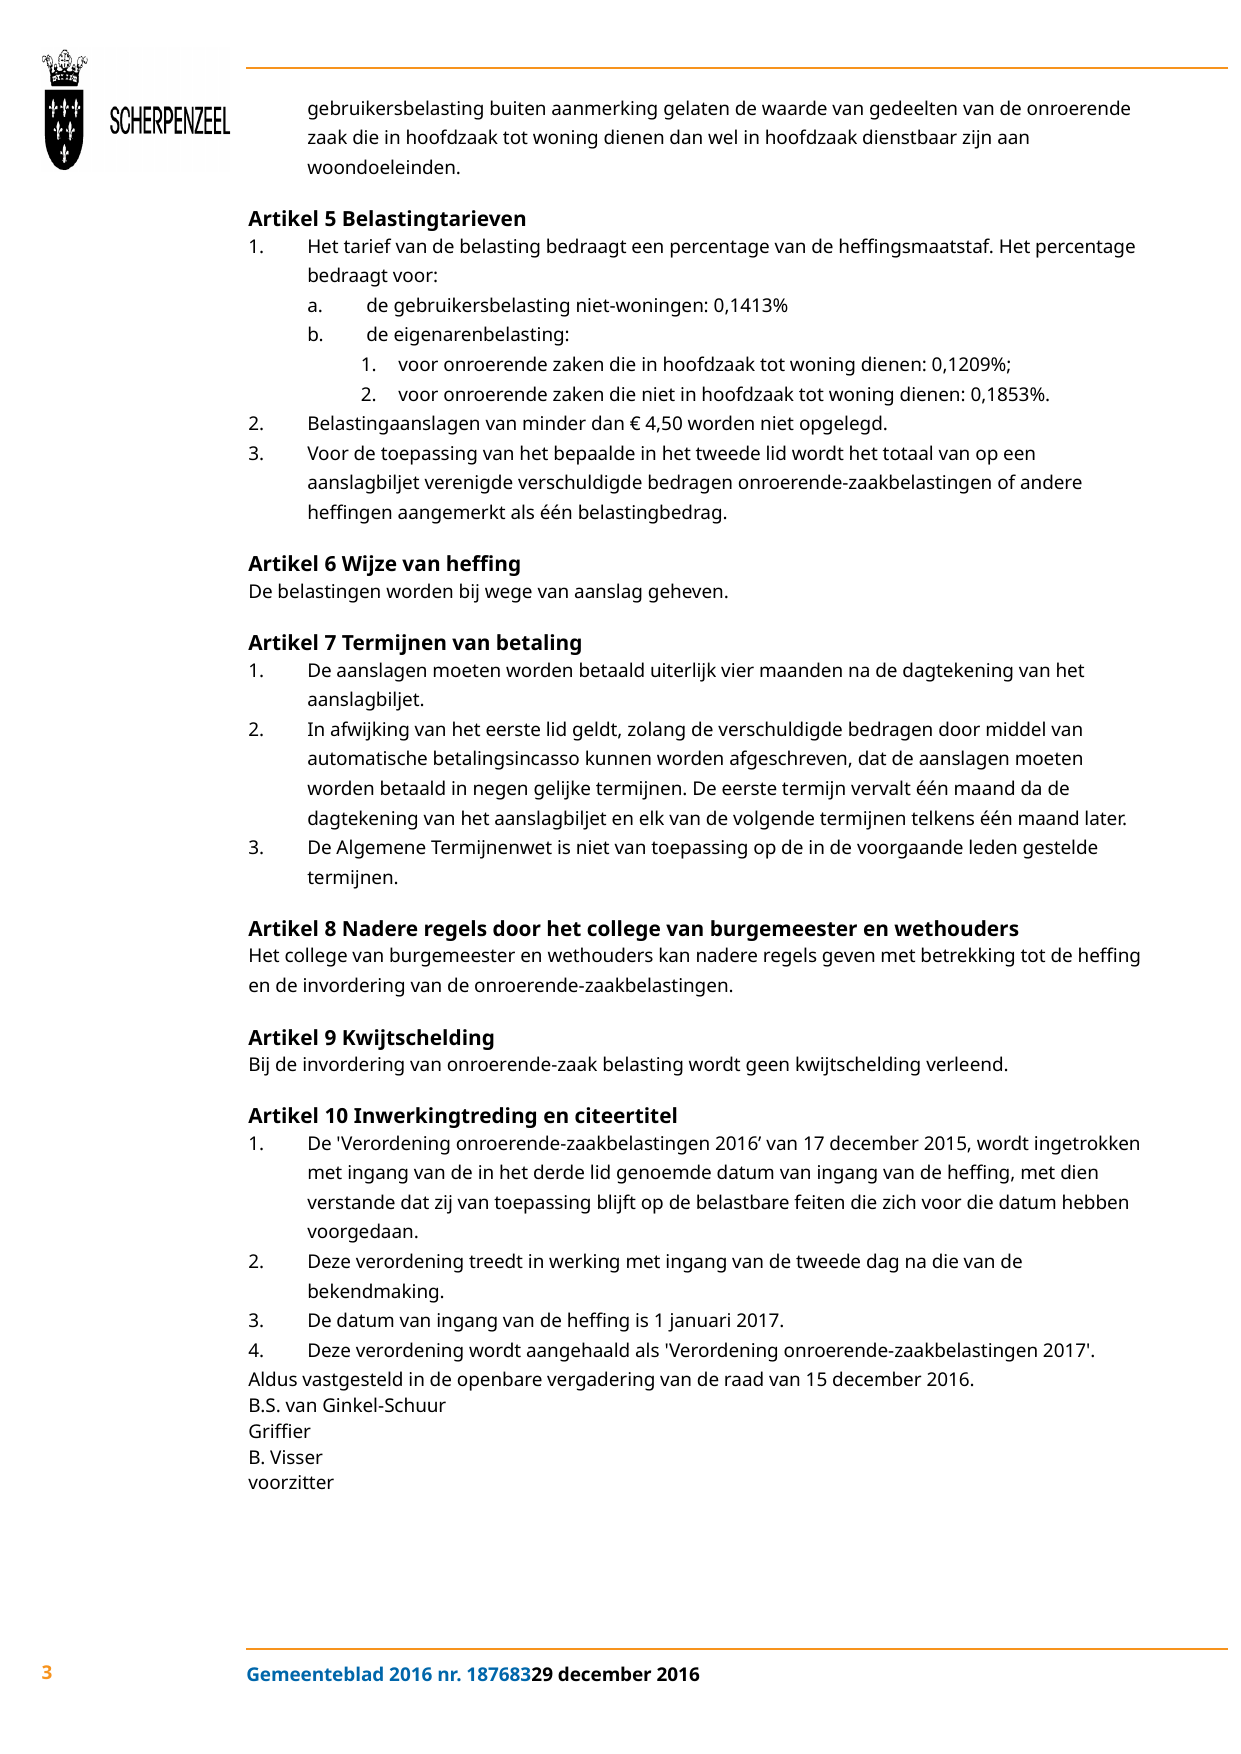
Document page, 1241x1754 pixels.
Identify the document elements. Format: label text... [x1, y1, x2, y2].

text B. Visser [248, 1444, 1152, 1469]
list De aanslagen moeten worden betaald uiterlijk vier maanden na de dagtekening van het aanslagbiljet. [248, 657, 1152, 712]
text Aldus vastgesteld in de openbare vergadering van de raad van 15 december 2016. [248, 1367, 1152, 1392]
list de eigenarenbelasting: [307, 322, 1152, 347]
list Voor de toepassing van het bepaalde in het tweede lid wordt het totaal van op een aanslagbiljet verenigde verschuldigde bedragen onroerende-zaakbelastingen of andere heffingen aangemerkt als één belastingbedrag. [248, 440, 1152, 525]
text Artikel 6 Wijze van heffing [248, 549, 1152, 578]
list Deze verordening treedt in werking met ingang van de tweede dag na die van de bekendmaking. [248, 1248, 1152, 1304]
list Deze verordening wordt aangehaald als 'Verordening onroerende-zaakbelastingen 2017'. [248, 1337, 1152, 1363]
list de gebruikersbelasting niet-woningen: 0,1413% [307, 292, 1152, 318]
list De Algemene Termijnenwet is niet van toepassing op de in de voorgaande leden gestelde termijnen. [248, 834, 1152, 889]
list Het tarief van de belasting bedraagt een percentage van de heffingsmaatstaf. Het percentage bedraagt voor: [248, 233, 1152, 288]
list Belastingaanslagen van minder dan € 4,50 worden niet opgelegd. [248, 410, 1152, 436]
list voor onroerende zaken die niet in hoofdzaak tot woning dienen: 0,1853%. [361, 381, 1152, 406]
text voorzitter [248, 1469, 1152, 1495]
list In afwijking van het eerste lid geldt, zolang de verschuldigde bedragen door middel van automatische betalingsincasso kunnen worden afgeschreven, dat de aanslagen moeten worden betaald in negen gelijke termijnen. De eerste termijn vervalt één maand da de dagtekening van het aanslagbiljet en elk van de volgende termijnen telkens één maand later. [248, 716, 1152, 830]
text De belastingen worden bij wege van aanslag geheven. [248, 578, 1152, 604]
text Griffier [248, 1418, 1152, 1444]
list gebruikersbelasting buiten aanmerking gelaten de waarde van gedeelten van de onroerende zaak die in hoofdzaak tot woning dienen dan wel in hoofdzaak dienstbaar zijn aan woondoeleinden. [248, 95, 1152, 180]
text Artikel 8 Nadere regels door het college van burgemeester en wethouders [248, 914, 1152, 943]
list De datum van ingang van de heffing is 1 januari 2017. [248, 1307, 1152, 1333]
text Bij de invordering van onroerende-zaak belasting wordt geen kwijtschelding verleend. [248, 1051, 1152, 1077]
text Artikel 7 Termijnen van betaling [248, 628, 1152, 657]
list voor onroerende zaken die in hoofdzaak tot woning dienen: 0,1209%; [361, 351, 1152, 377]
text Het college van burgemeester en wethouders kan nadere regels geven met betrekking tot de heffing en de invordering van de onroerende-zaakbelastingen. [248, 943, 1152, 998]
text Artikel 9 Kwijtschelding [248, 1023, 1152, 1051]
text Artikel 5 Belastingtarieven [248, 204, 1152, 233]
list De 'Verordening onroerende-zaakbelastingen 2016’ van 17 december 2015, wordt ingetrokken met ingang van de in het derde lid genoemde datum van ingang van de heffing, met dien verstande dat zij van toepassing blijft op de belastbare feiten die zich voor die datum hebben voorgedaan. [248, 1130, 1152, 1244]
picture [41, 47, 231, 172]
text Artikel 10 Inwerkingtreding en citeertitel [248, 1102, 1152, 1130]
text B.S. van Ginkel-Schuur [248, 1392, 1152, 1418]
